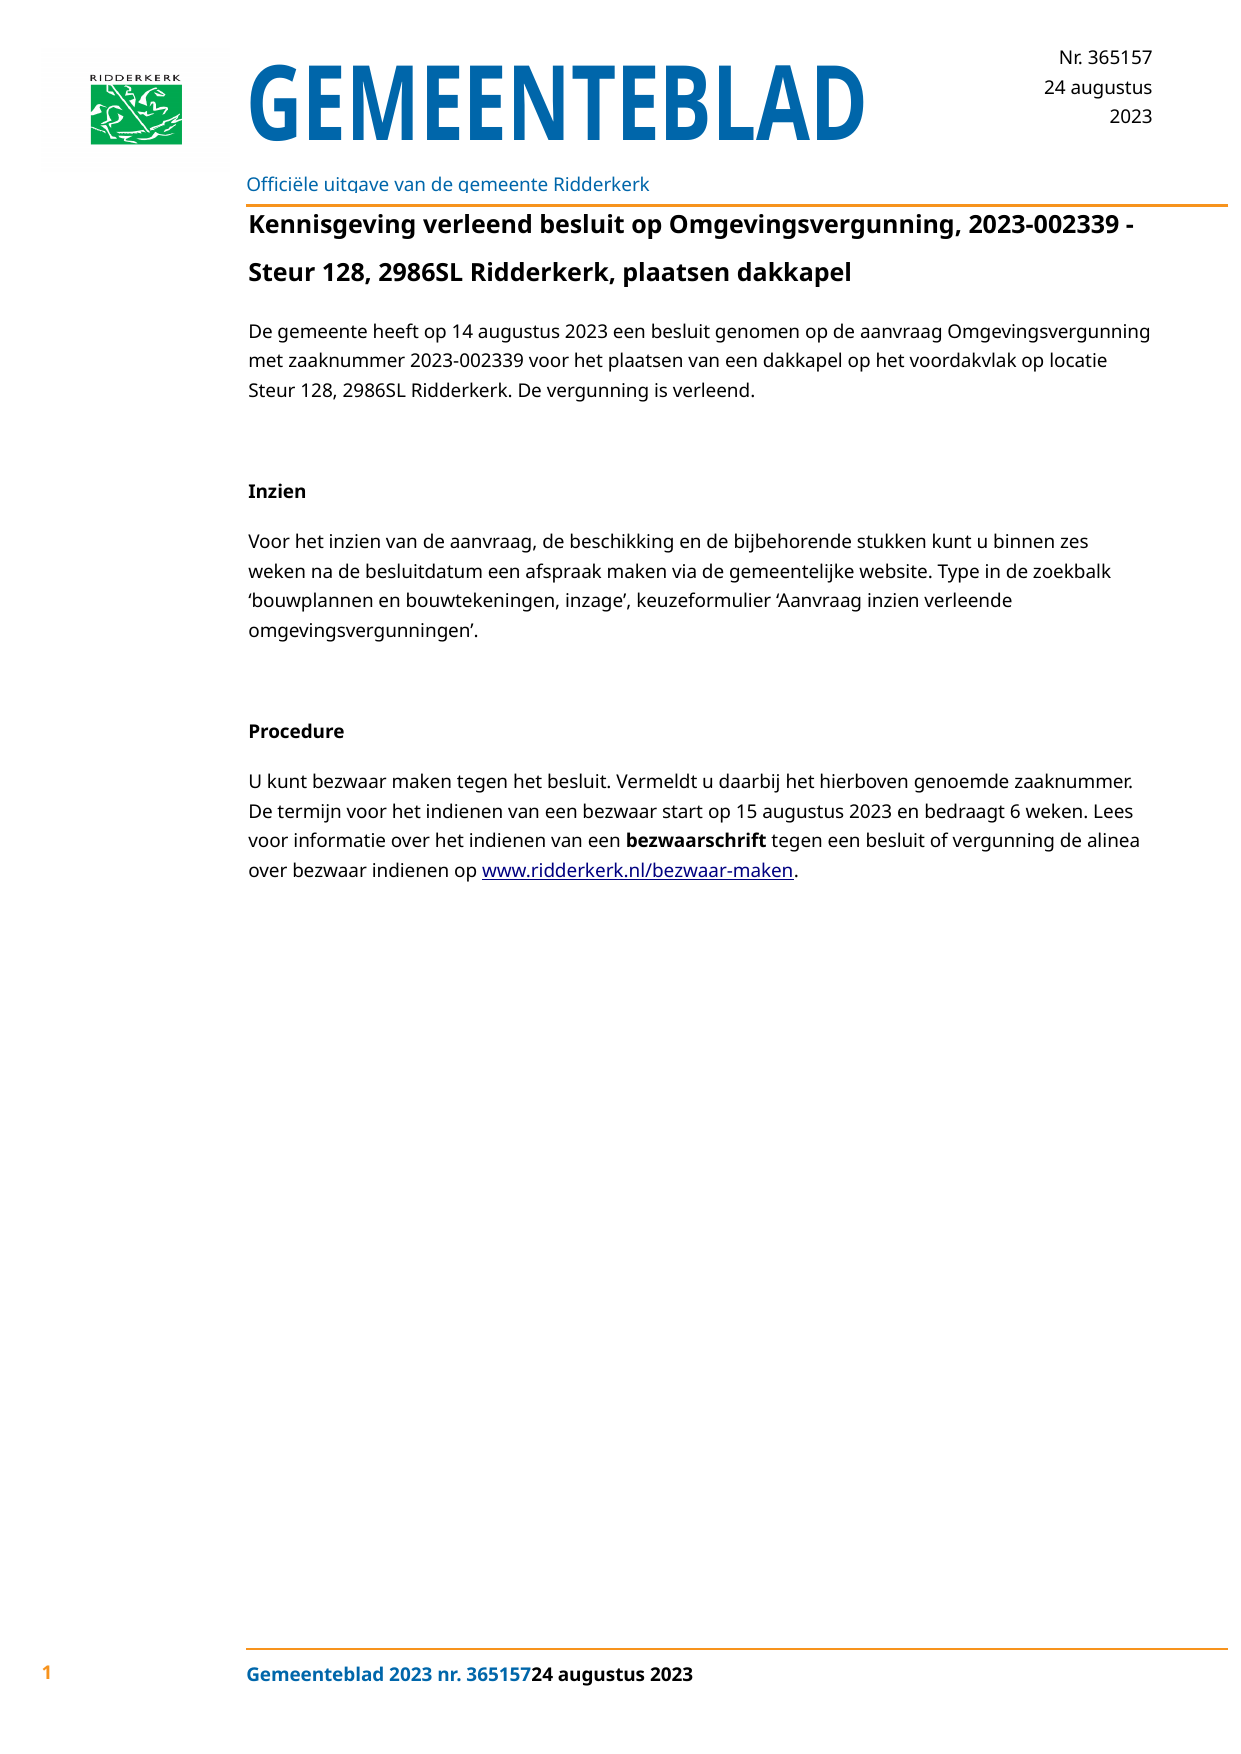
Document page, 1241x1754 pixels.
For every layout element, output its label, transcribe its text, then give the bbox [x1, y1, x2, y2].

text U kunt bezwaar maken tegen het besluit. Vermeldt u daarbij het hierboven genoemde zaaknummer. De termijn voor het indienen van een bezwaar start op 15 augustus 2023 en bedraagt 6 weken. Lees voor informatie over het indienen van een bezwaarschrift tegen een besluit of vergunning de alinea over bezwaar indienen op www.ridderkerk.nl/bezwaar-maken. [248, 768, 1152, 883]
picture [41, 47, 231, 172]
text Kennisgeving verleend besluit op Omgevingsvergunning, 2023-002339 - Steur 128, 2986SL Ridderkerk, plaatsen dakkapel [248, 207, 1152, 288]
text Voor het inzien van de aanvraag, de beschikking en de bijbehorende stukken kunt u binnen zes weken na de besluitdatum een afspraak maken via de gemeentelijke website. Type in de zoekbalk ‘bouwplannen en bouwtekeningen, inzage’, keuzeformulier ‘Aanvraag inzien verleende omgevingsvergunningen’. [248, 528, 1152, 643]
text Procedure [248, 718, 1152, 744]
text Inzien [248, 478, 1152, 504]
text De gemeente heeft op 14 augustus 2023 een besluit genomen op de aanvraag Omgevingsvergunning met zaaknummer 2023-002339 voor het plaatsen van een dakkapel op het voordakvlak op locatie Steur 128, 2986SL Ridderkerk. De vergunning is verleend. [248, 318, 1152, 403]
